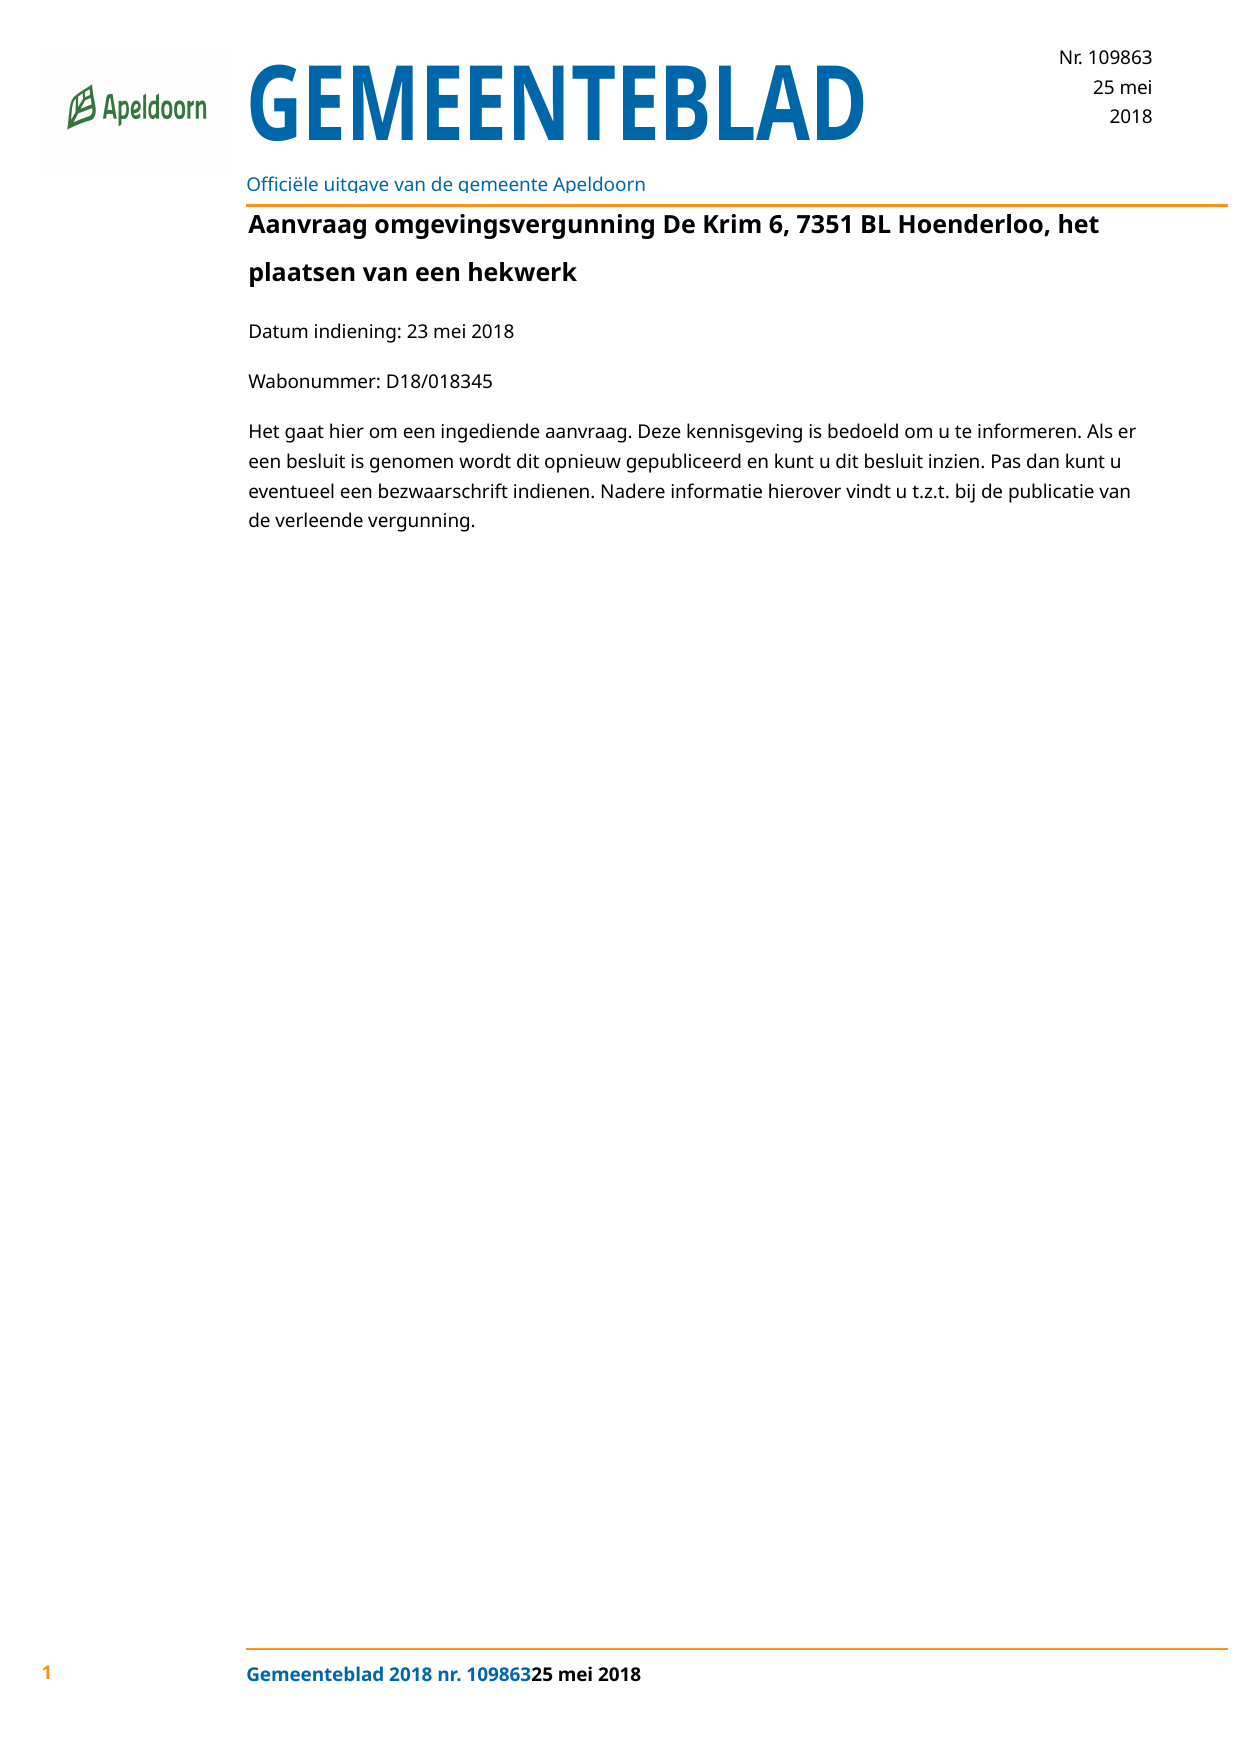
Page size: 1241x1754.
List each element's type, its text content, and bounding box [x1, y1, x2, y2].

text Wabonummer: D18/018345 [248, 368, 1152, 394]
text Aanvraag omgevingsvergunning De Krim 6, 7351 BL Hoenderloo, het plaatsen van een hekwerk [248, 207, 1152, 288]
text Datum indiening: 23 mei 2018 [248, 318, 1152, 344]
text Het gaat hier om een ingediende aanvraag. Deze kennisgeving is bedoeld om u te informeren. Als er een besluit is genomen wordt dit opnieuw gepubliceerd en kunt u dit besluit inzien. Pas dan kunt u eventueel een bezwaarschrift indienen. Nadere informatie hierover vindt u t.z.t. bij de publicatie van de verleende vergunning. [248, 419, 1152, 533]
picture [41, 47, 231, 172]
